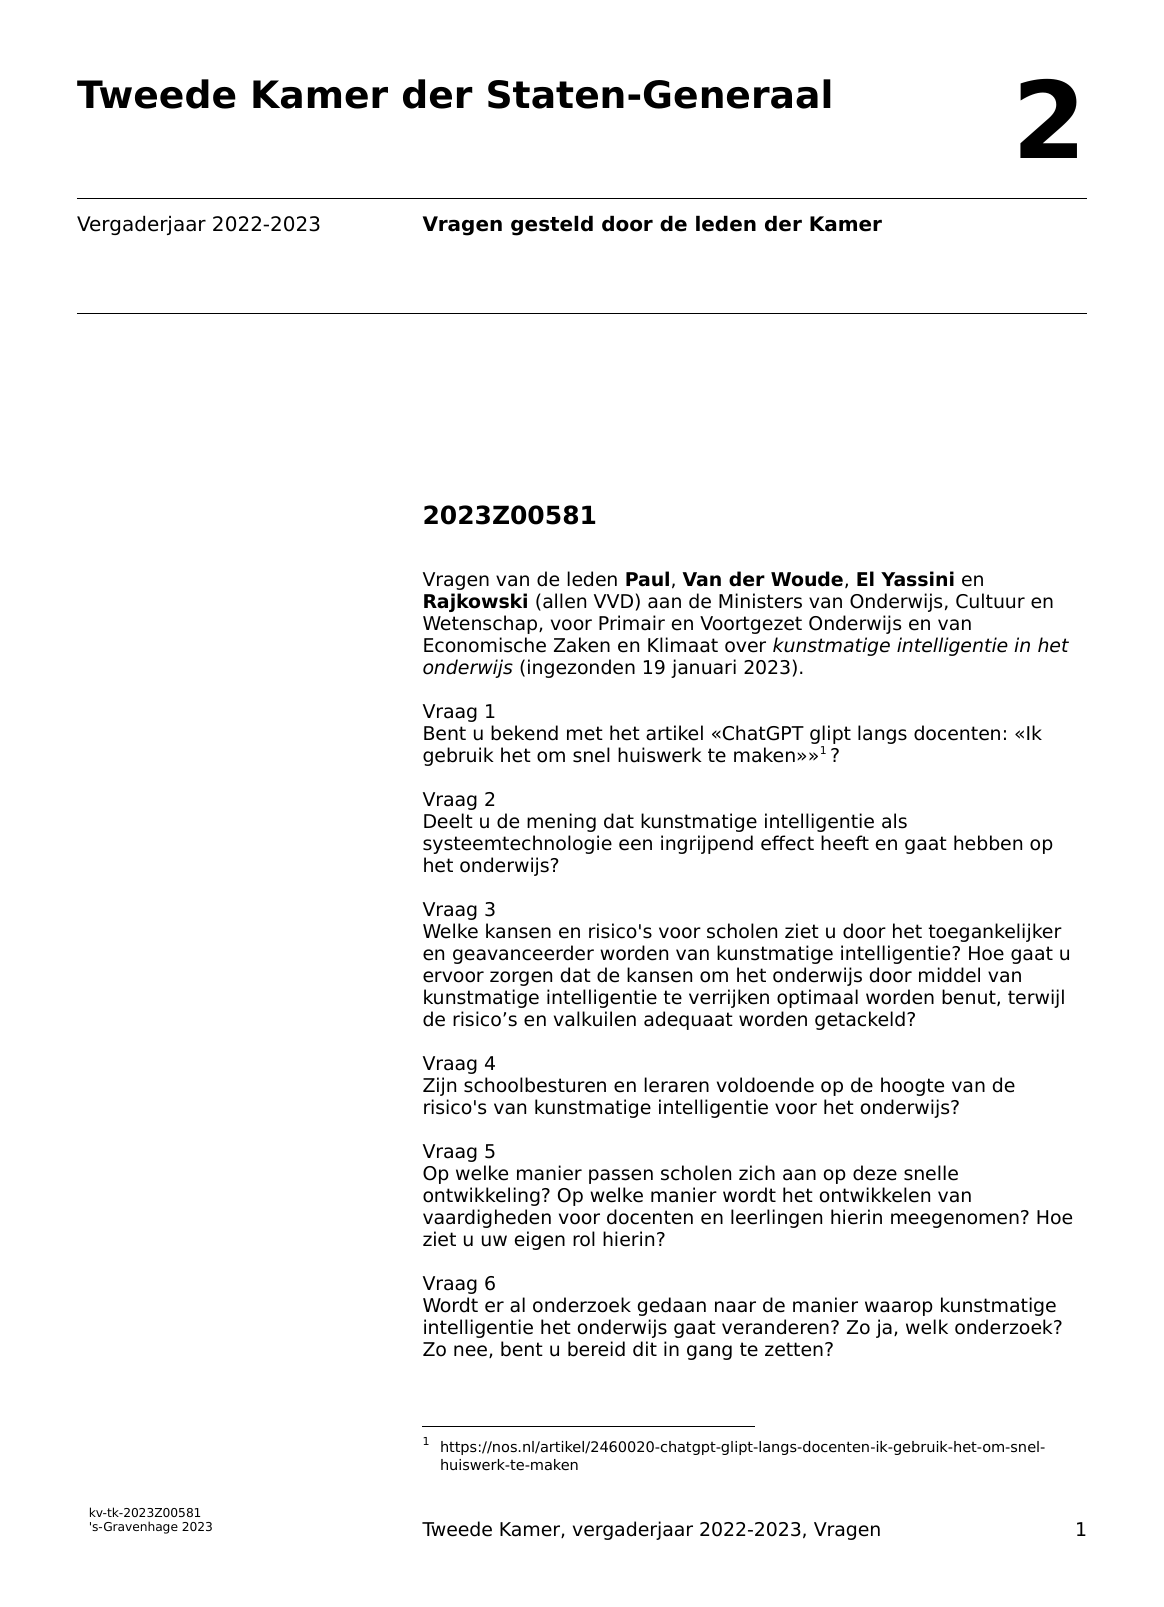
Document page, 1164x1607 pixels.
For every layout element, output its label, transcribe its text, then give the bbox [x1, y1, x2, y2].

text Welke kansen en risico's voor scholen ziet u door het toegankelijker en geavanceerder worden van kunstmatige intelligentie? Hoe gaat u ervoor zorgen dat de kansen om het onderwijs door middel van kunstmatige intelligentie te verrijken optimaal worden benut, terwijl de risico’s en valkuilen adequaat worden getackeld? [422, 921, 1087, 1031]
text 2023Z00581 [422, 501, 1087, 531]
table_header Tweede Kamer der Staten-Generaal [77, 59, 886, 198]
text Deelt u de mening dat kunstmatige intelligentie als systeemtechnologie een ingrijpend effect heeft en gaat hebben op het onderwijs? [422, 811, 1087, 877]
text Zijn schoolbesturen en leraren voldoende op de hoogte van de risico's van kunstmatige intelligentie voor het onderwijs? [422, 1075, 1087, 1119]
text Vraag 2 [422, 789, 1087, 811]
text Vraag 6 [422, 1273, 1087, 1295]
text Vraag 3 [422, 899, 1087, 921]
text Vragen van de leden Paul, Van der Woude, El Yassini en Rajkowski (allen VVD) aan de Ministers van Onderwijs, Cultuur en Wetenschap, voor Primair en Voortgezet Onderwijs en van Economische Zaken en Klimaat over kunstmatige intelligentie in het onderwijs (ingezonden 19 januari 2023). [422, 569, 1087, 679]
text 's-Gravenhage 2023 [88, 1520, 323, 1534]
table_cell Vragen gesteld door de leden der Kamer [422, 199, 1087, 313]
text Wordt er al onderzoek gedaan naar de manier waarop kunstmatige intelligentie het onderwijs gaat veranderen? Zo ja, welk onderzoek? Zo nee, bent u bereid dit in gang te zetten? [422, 1295, 1087, 1361]
text Vraag 5 [422, 1141, 1087, 1163]
text https://nos.nl/artikel/2460020-chatgpt-glipt-langs-docenten-ik-gebruik-het-om-snel-huiswerk-te-maken [422, 1435, 1087, 1474]
table_cell Vergaderjaar 2022-2023 [77, 199, 422, 313]
text Vraag 4 [422, 1053, 1087, 1075]
text Vraag 1 [422, 701, 1087, 723]
table_header 2 [886, 59, 1087, 198]
text Bent u bekend met het artikel «ChatGPT glipt langs docenten: «Ik gebruik het om snel huiswerk te maken»»? [422, 723, 1087, 767]
text kv-tk-2023Z00581 [88, 1506, 323, 1520]
text Op welke manier passen scholen zich aan op deze snelle ontwikkeling? Op welke manier wordt het ontwikkelen van vaardigheden voor docenten en leerlingen hierin meegenomen? Hoe ziet u uw eigen rol hierin? [422, 1163, 1087, 1251]
